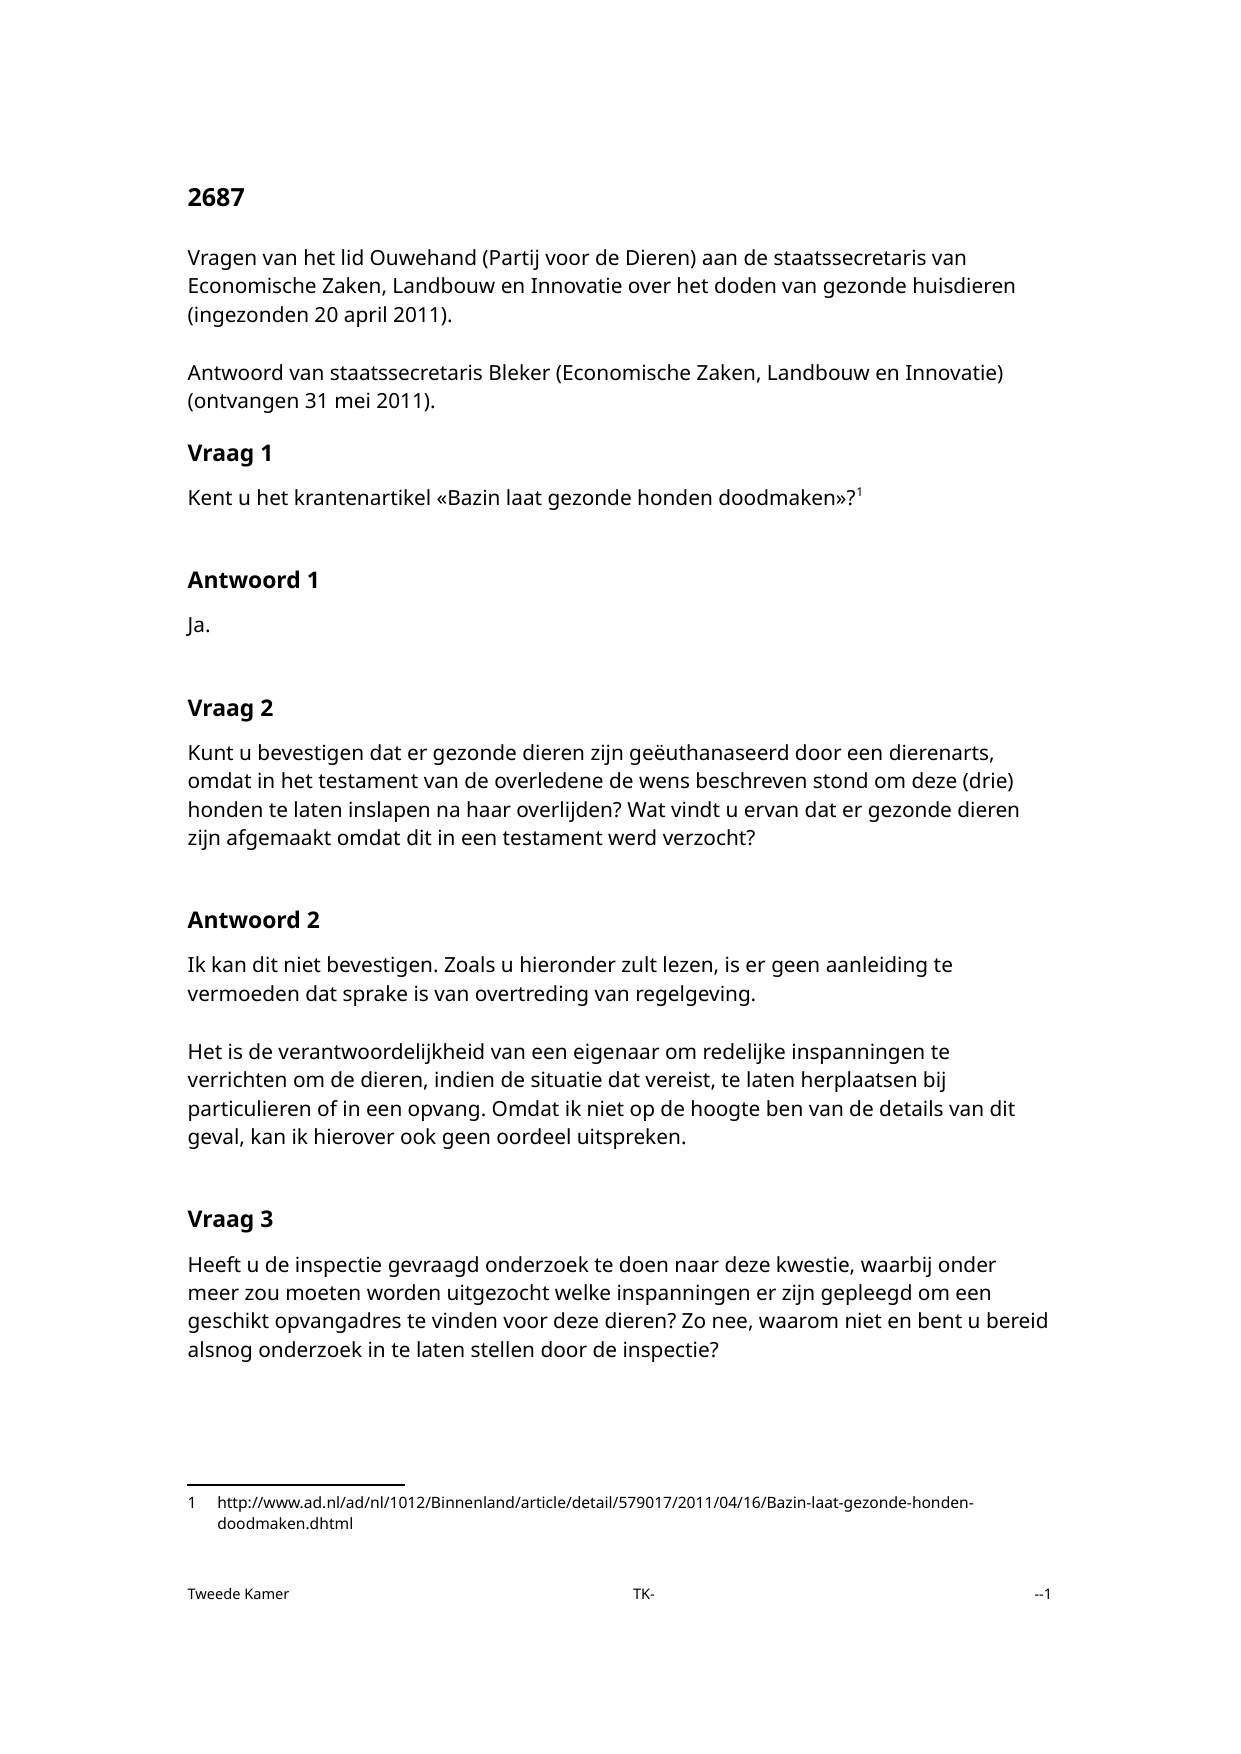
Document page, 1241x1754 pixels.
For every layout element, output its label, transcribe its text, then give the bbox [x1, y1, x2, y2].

subtitle Antwoord 2 [187, 904, 1053, 935]
text Heeft u de inspectie gevraagd onderzoek te doen naar deze kwestie, waarbij onder meer zou moeten worden uitgezocht welke inspanningen er zijn gepleegd om een geschikt opvangadres te vinden voor deze dieren? Zo nee, waarom niet en bent u bereid alsnog onderzoek in te laten stellen door de inspectie? [187, 1250, 1053, 1363]
text Kent u het krantenartikel «Bazin laat gezonde honden doodmaken»? [187, 483, 1053, 512]
text 2687 [187, 179, 1053, 213]
text Kunt u bevestigen dat er gezonde dieren zijn geëuthanaseerd door een dierenarts, omdat in het testament van de overledene de wens beschreven stond om deze (drie) honden te laten inslapen na haar overlijden? Wat vindt u ervan dat er gezonde dieren zijn afgemaakt omdat dit in een testament werd verzocht? [187, 738, 1053, 852]
text http://www.ad.nl/ad/nl/1012/Binnenland/article/detail/579017/2011/04/16/Bazin-laat-gezonde-honden-doodmaken.dhtml [187, 1477, 1053, 1534]
subtitle Vraag 3 [187, 1203, 1053, 1235]
text Antwoord van staatssecretaris Bleker (Economische Zaken, Landbouw en Innovatie) (ontvangen 31 mei 2011). [187, 358, 1053, 415]
text Het is de verantwoordelijkheid van een eigenaar om redelijke inspanningen te verrichten om de dieren, indien de situatie dat vereist, te laten herplaatsen bij particulieren of in een opvang. Omdat ik niet op de hoogte ben van de details van dit geval, kan ik hierover ook geen oordeel uitspreken. [187, 1037, 1053, 1151]
subtitle Vraag 1 [187, 437, 1053, 468]
subtitle Antwoord 1 [187, 564, 1053, 596]
text Vragen van het lid Ouwehand (Partij voor de Dieren) aan de staatssecretaris van Economische Zaken, Landbouw en Innovatie over het doden van gezonde huisdieren (ingezonden 20 april 2011). [187, 243, 1053, 328]
subtitle Vraag 2 [187, 692, 1053, 723]
text Ja. [187, 611, 1053, 639]
text Ik kan dit niet bevestigen. Zoals u hieronder zult lezen, is er geen aanleiding te vermoeden dat sprake is van overtreding van regelgeving. [187, 950, 1053, 1007]
